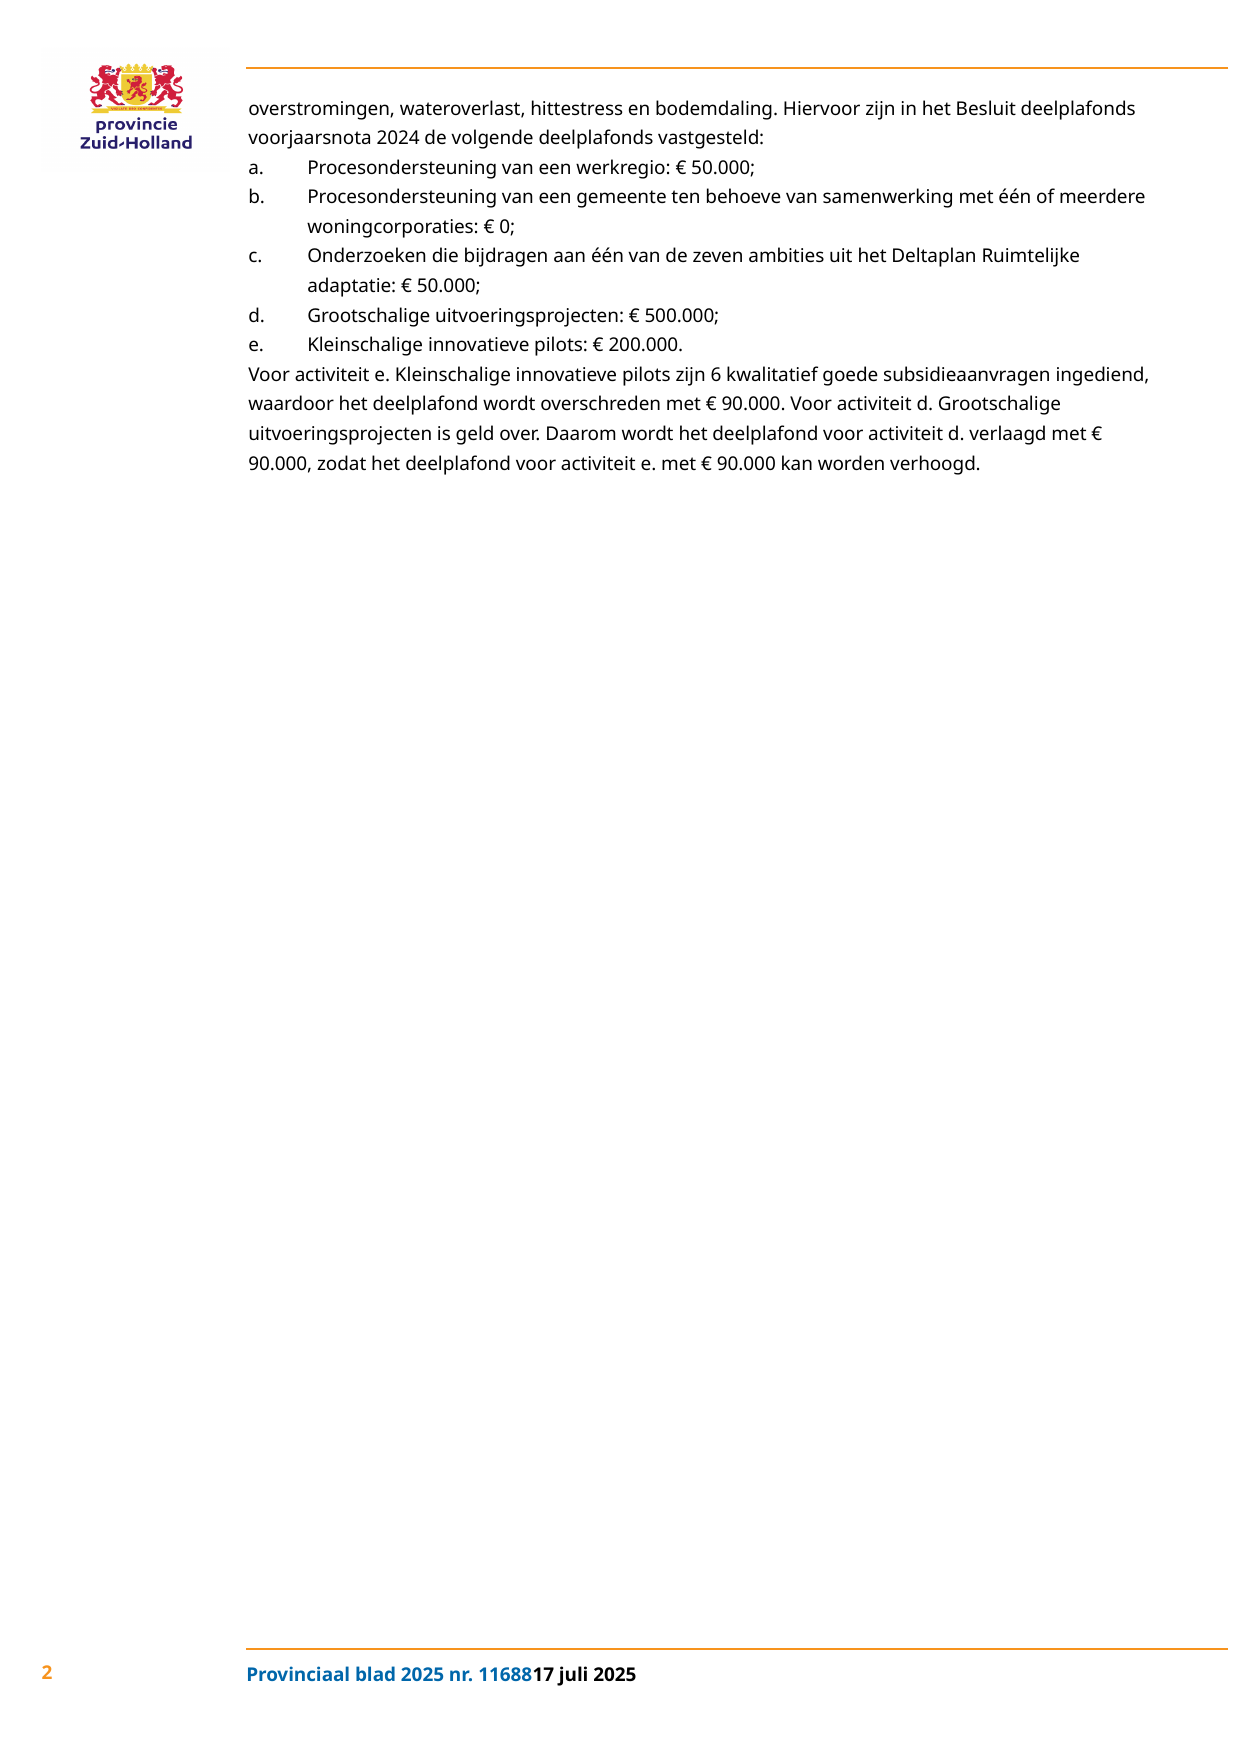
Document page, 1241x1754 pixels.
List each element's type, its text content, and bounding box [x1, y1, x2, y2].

picture [41, 47, 231, 172]
list Procesondersteuning van een gemeente ten behoeve van samenwerking met één of meerdere woningcorporaties: € 0; [248, 183, 1152, 239]
list Grootschalige uitvoeringsprojecten: € 500.000; [248, 302, 1152, 328]
text Voor activiteit e. Kleinschalige innovatieve pilots zijn 6 kwalitatief goede subsidieaanvragen ingediend, waardoor het deelplafond wordt overschreden met € 90.000. Voor activiteit d. Grootschalige uitvoeringsprojecten is geld over. Daarom wordt het deelplafond voor activiteit d. verlaagd met € 90.000, zodat het deelplafond voor activiteit e. met € 90.000 kan worden verhoogd. [248, 361, 1152, 476]
list Procesondersteuning van een werkregio: € 50.000; [248, 154, 1152, 180]
text overstromingen, wateroverlast, hittestress en bodemdaling. Hiervoor zijn in het Besluit deelplafonds voorjaarsnota 2024 de volgende deelplafonds vastgesteld: [248, 95, 1152, 150]
list Onderzoeken die bijdragen aan één van de zeven ambities uit het Deltaplan Ruimtelijke adaptatie: € 50.000; [248, 243, 1152, 298]
list Kleinschalige innovatieve pilots: € 200.000. [248, 331, 1152, 357]
